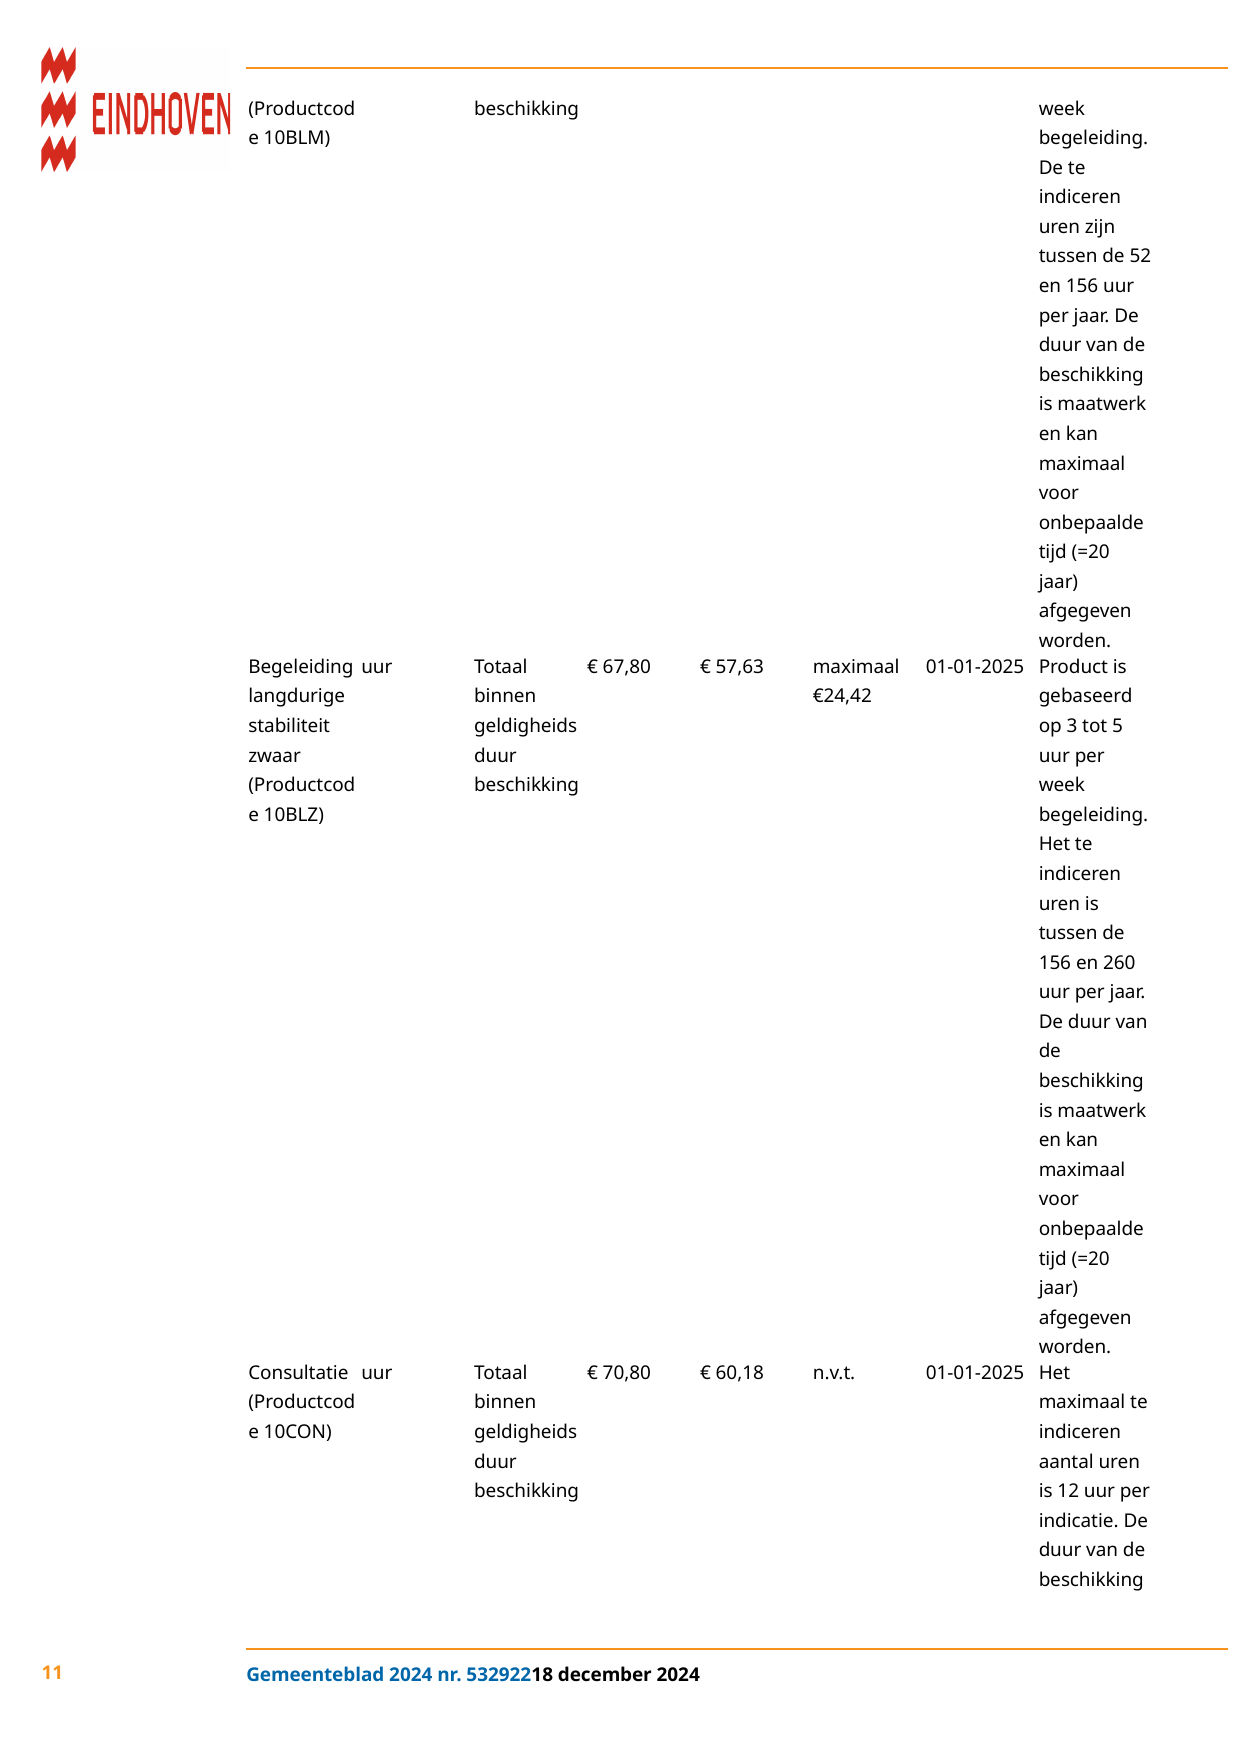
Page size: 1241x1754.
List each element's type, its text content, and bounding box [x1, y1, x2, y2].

table_cell (Productcode 10BLM) [248, 95, 361, 653]
table_cell 01-01-2025 [926, 1359, 1038, 1592]
table_cell Begeleiding langdurige stabiliteit zwaar (Productcode 10BLZ) [248, 653, 361, 1359]
table_cell beschikking [474, 95, 587, 653]
table_cell n.v.t. [813, 1359, 926, 1592]
table_cell Totaal binnen geldigheidsduur beschikking [474, 653, 587, 1359]
table_cell [926, 95, 1038, 653]
table_cell [700, 95, 813, 653]
table_cell € 67,80 [587, 653, 700, 1359]
picture [41, 47, 231, 172]
table_cell [587, 95, 700, 653]
table_cell Totaal binnen geldigheidsduur beschikking [474, 1359, 587, 1592]
table_cell maximaal €24,42 [813, 653, 926, 1359]
table_cell € 70,80 [587, 1359, 700, 1592]
table_cell uur [361, 1359, 474, 1592]
table_cell Product is gebaseerd op 3 tot 5 uur per week begeleiding. Het te indiceren uren is tussen de 156 en 260 uur per jaar. De duur van de beschikking is maatwerk en kan maximaal voor onbepaalde tijd (=20 jaar) afgegeven worden. [1039, 653, 1152, 1359]
table_cell 01-01-2025 [926, 653, 1038, 1359]
table_cell [361, 95, 474, 653]
table_cell week begeleiding. De te indiceren uren zijn tussen de 52 en 156 uur per jaar. De duur van de beschikking is maatwerk en kan maximaal voor onbepaalde tijd (=20 jaar) afgegeven worden. [1039, 95, 1152, 653]
table_cell Consultatie (Productcode 10CON) [248, 1359, 361, 1592]
table_cell [813, 95, 926, 653]
table_cell uur [361, 653, 474, 1359]
table_cell € 57,63 [700, 653, 813, 1359]
table_cell € 60,18 [700, 1359, 813, 1592]
table_cell Het maximaal te indiceren aantal uren is 12 uur per indicatie. De duur van de beschikking [1039, 1359, 1152, 1592]
